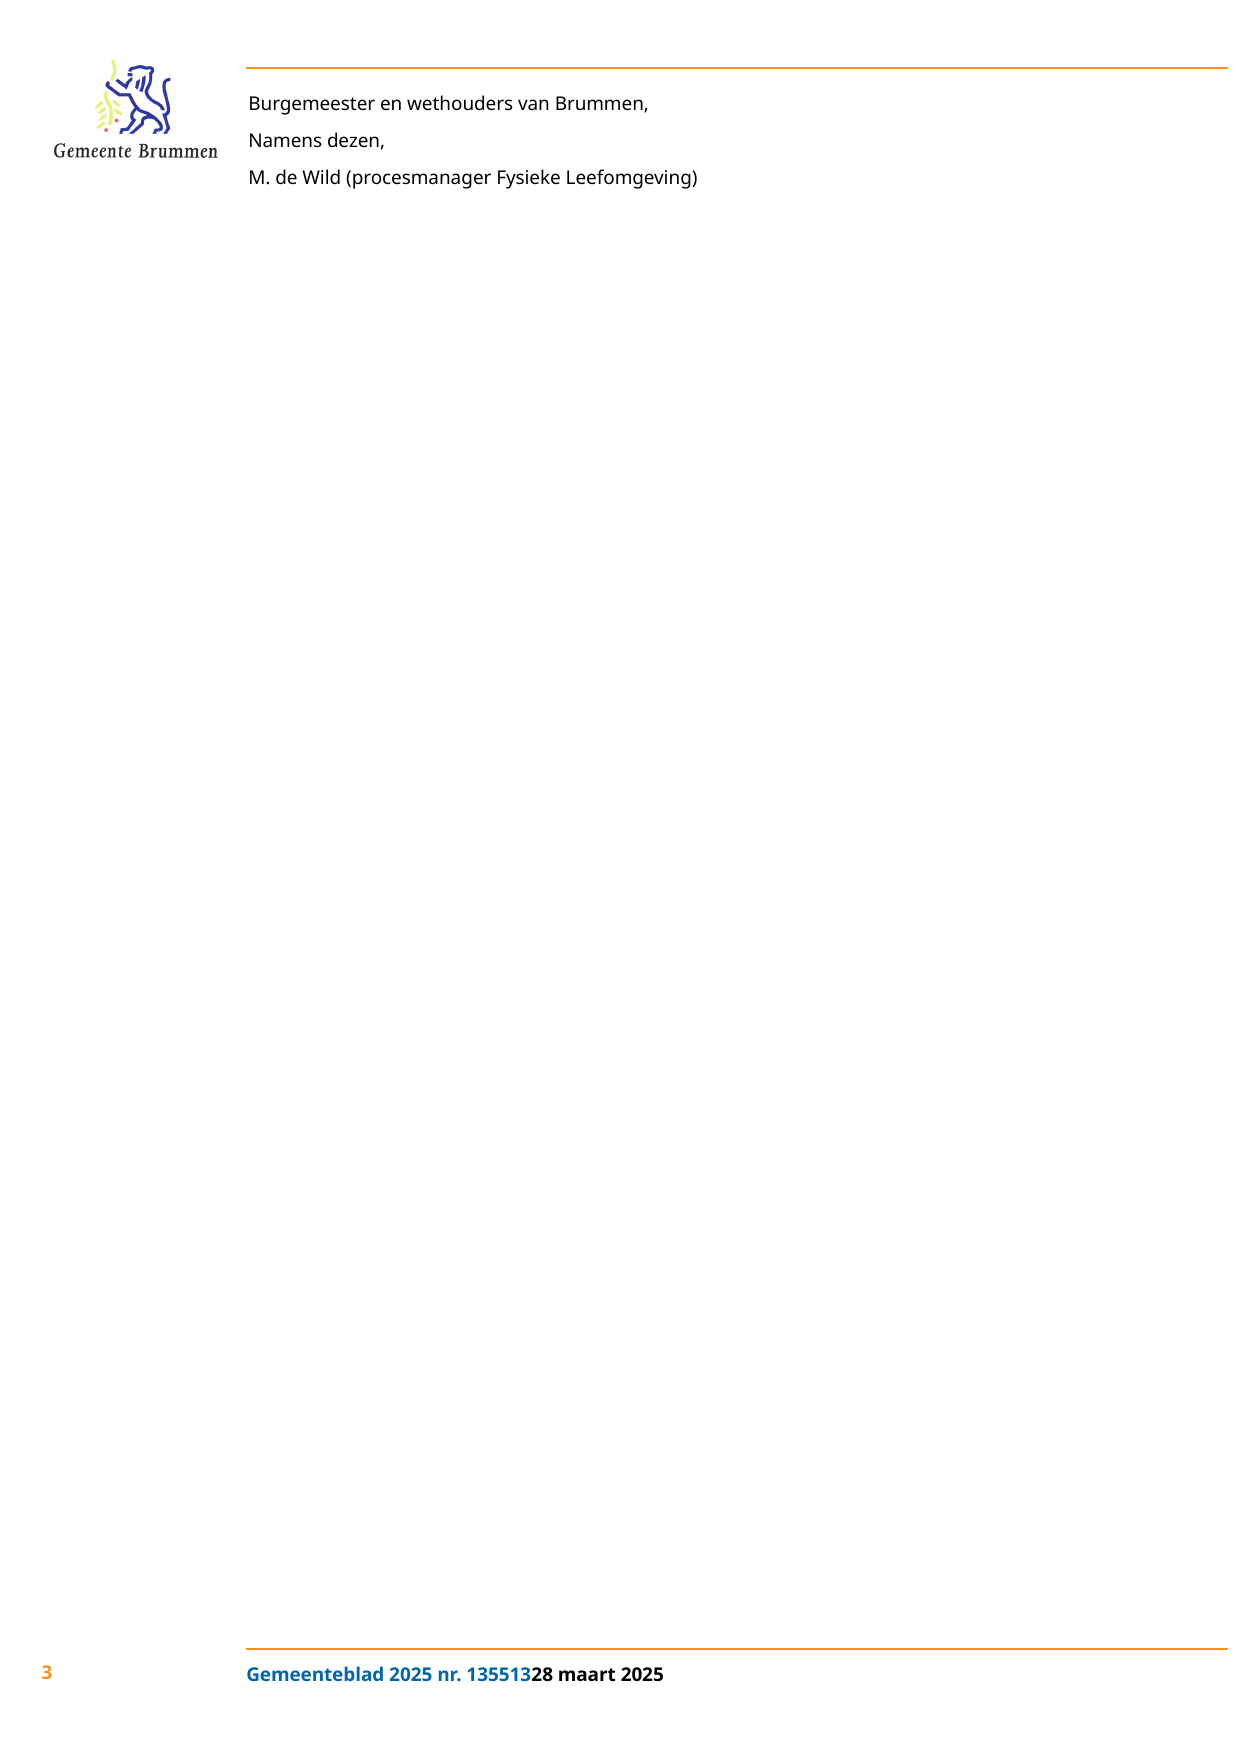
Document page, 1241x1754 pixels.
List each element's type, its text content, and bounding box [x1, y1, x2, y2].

picture [41, 47, 231, 172]
text M. de Wild (procesmanager Fysieke Leefomgeving) [248, 169, 1152, 188]
text Namens dezen, [248, 132, 1152, 151]
text Burgemeester en wethouders van Brummen, [248, 95, 1152, 114]
